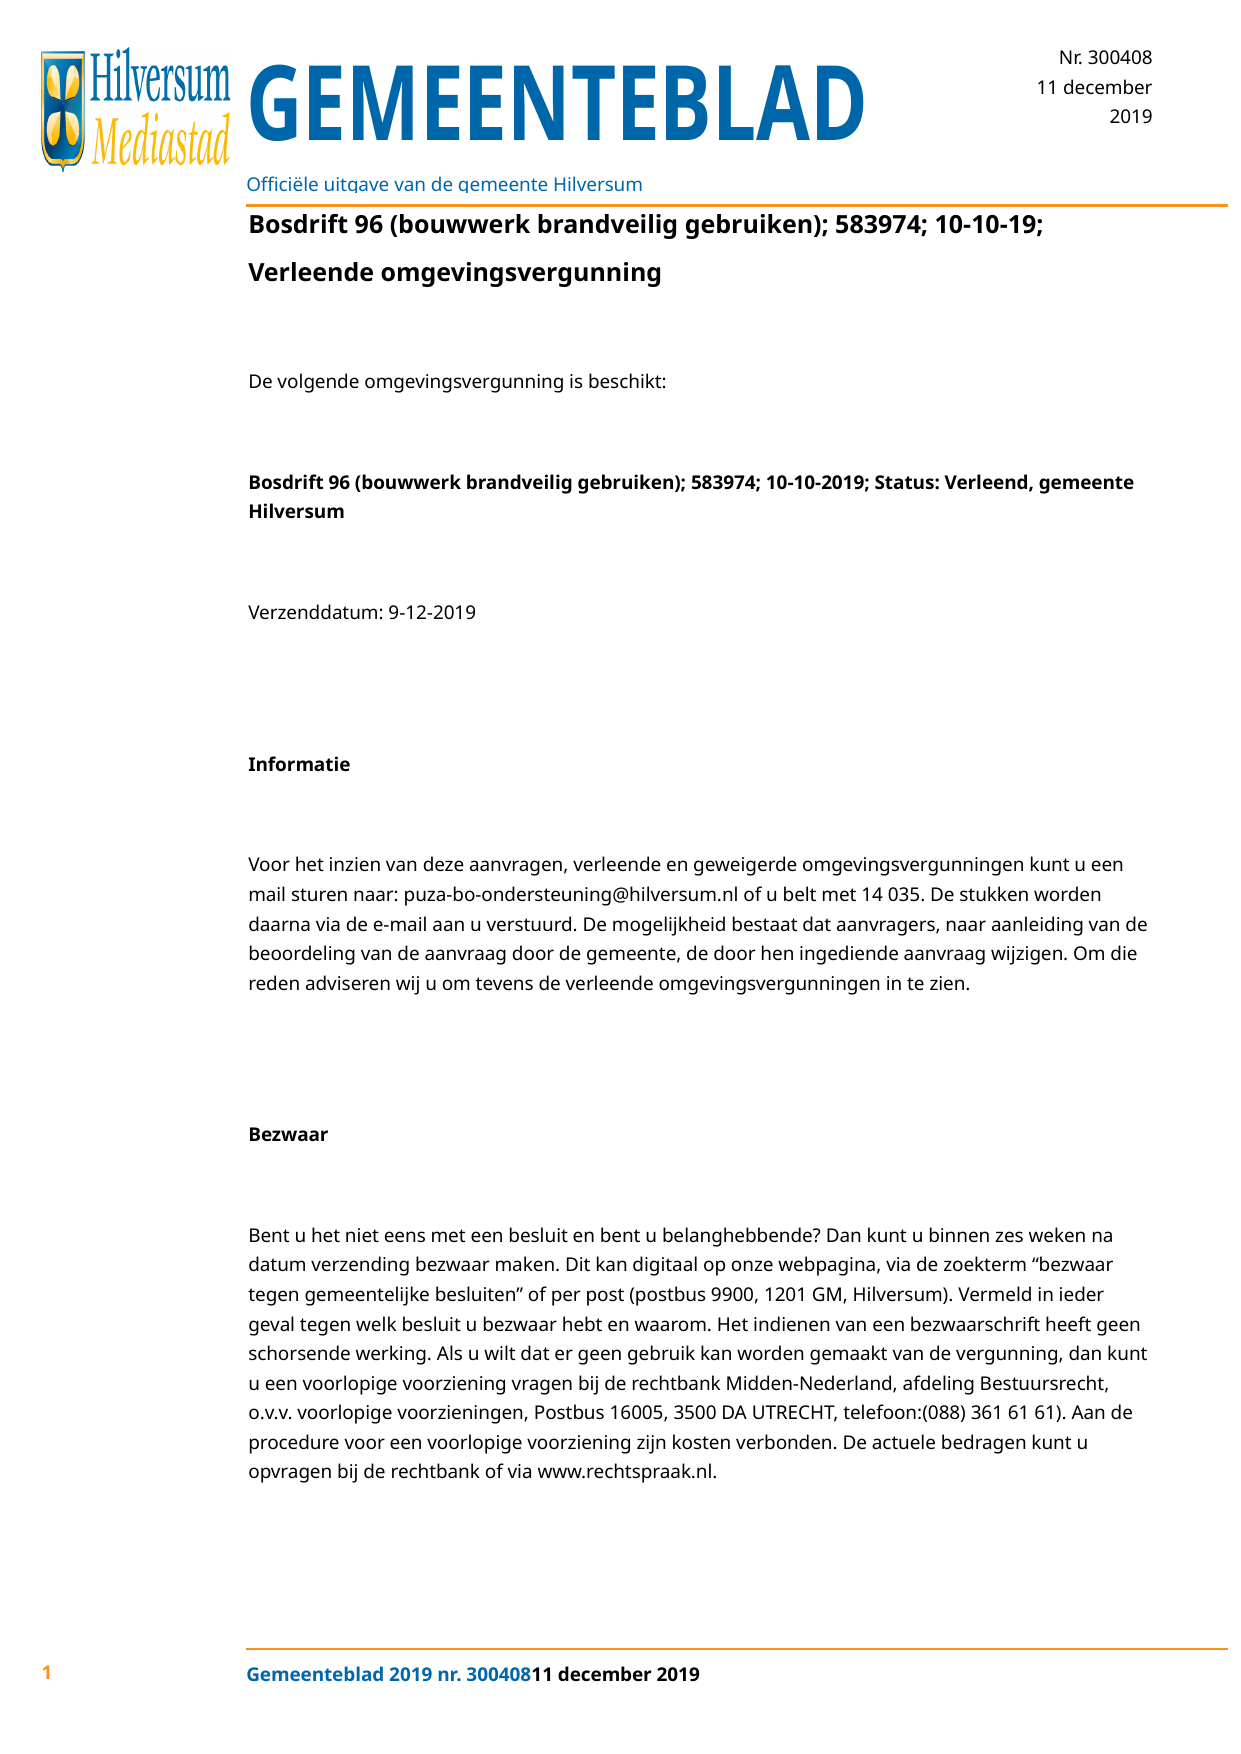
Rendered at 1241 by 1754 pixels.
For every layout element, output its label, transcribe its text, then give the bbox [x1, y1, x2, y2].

picture [41, 47, 231, 172]
text Bosdrift 96 (bouwwerk brandveilig gebruiken); 583974; 10-10-2019; Status: Verleend, gemeente Hilversum [248, 469, 1152, 524]
text Bosdrift 96 (bouwwerk brandveilig gebruiken); 583974; 10-10-19; Verleende omgevingsvergunning [248, 207, 1152, 288]
text De volgende omgevingsvergunning is beschikt: [248, 368, 1152, 394]
text Informatie [248, 751, 1152, 777]
text Verzenddatum: 9-12-2019 [248, 599, 1152, 625]
text Voor het inzien van deze aanvragen, verleende en geweigerde omgevingsvergunningen kunt u een mail sturen naar: puza-bo-ondersteuning@hilversum.nl of u belt met 14 035. De stukken worden daarna via de e-mail aan u verstuurd. De mogelijkheid bestaat dat aanvragers, naar aanleiding van de beoordeling van de aanvraag door de gemeente, de door hen ingediende aanvraag wijzigen. Om die reden adviseren wij u om tevens de verleende omgevingsvergunningen in te zien. [248, 852, 1152, 996]
text Bent u het niet eens met een besluit en bent u belanghebbende? Dan kunt u binnen zes weken na datum verzending bezwaar maken. Dit kan digitaal op onze webpagina, via de zoekterm “bezwaar tegen gemeentelijke besluiten” of per post (postbus 9900, 1201 GM, Hilversum). Vermeld in ieder geval tegen welk besluit u bezwaar hebt en waarom. Het indienen van een bezwaarschrift heeft geen schorsende werking. Als u wilt dat er geen gebruik kan worden gemaakt van de vergunning, dan kunt u een voorlopige voorziening vragen bij de rechtbank Midden-Nederland, afdeling Bestuursrecht, o.v.v. voorlopige voorzieningen, Postbus 16005, 3500 DA UTRECHT, telefoon:(088) 361 61 61). Aan de procedure voor een voorlopige voorziening zijn kosten verbonden. De actuele bedragen kunt u opvragen bij de rechtbank of via www.rechtspraak.nl. [248, 1222, 1152, 1484]
text Bezwaar [248, 1121, 1152, 1147]
